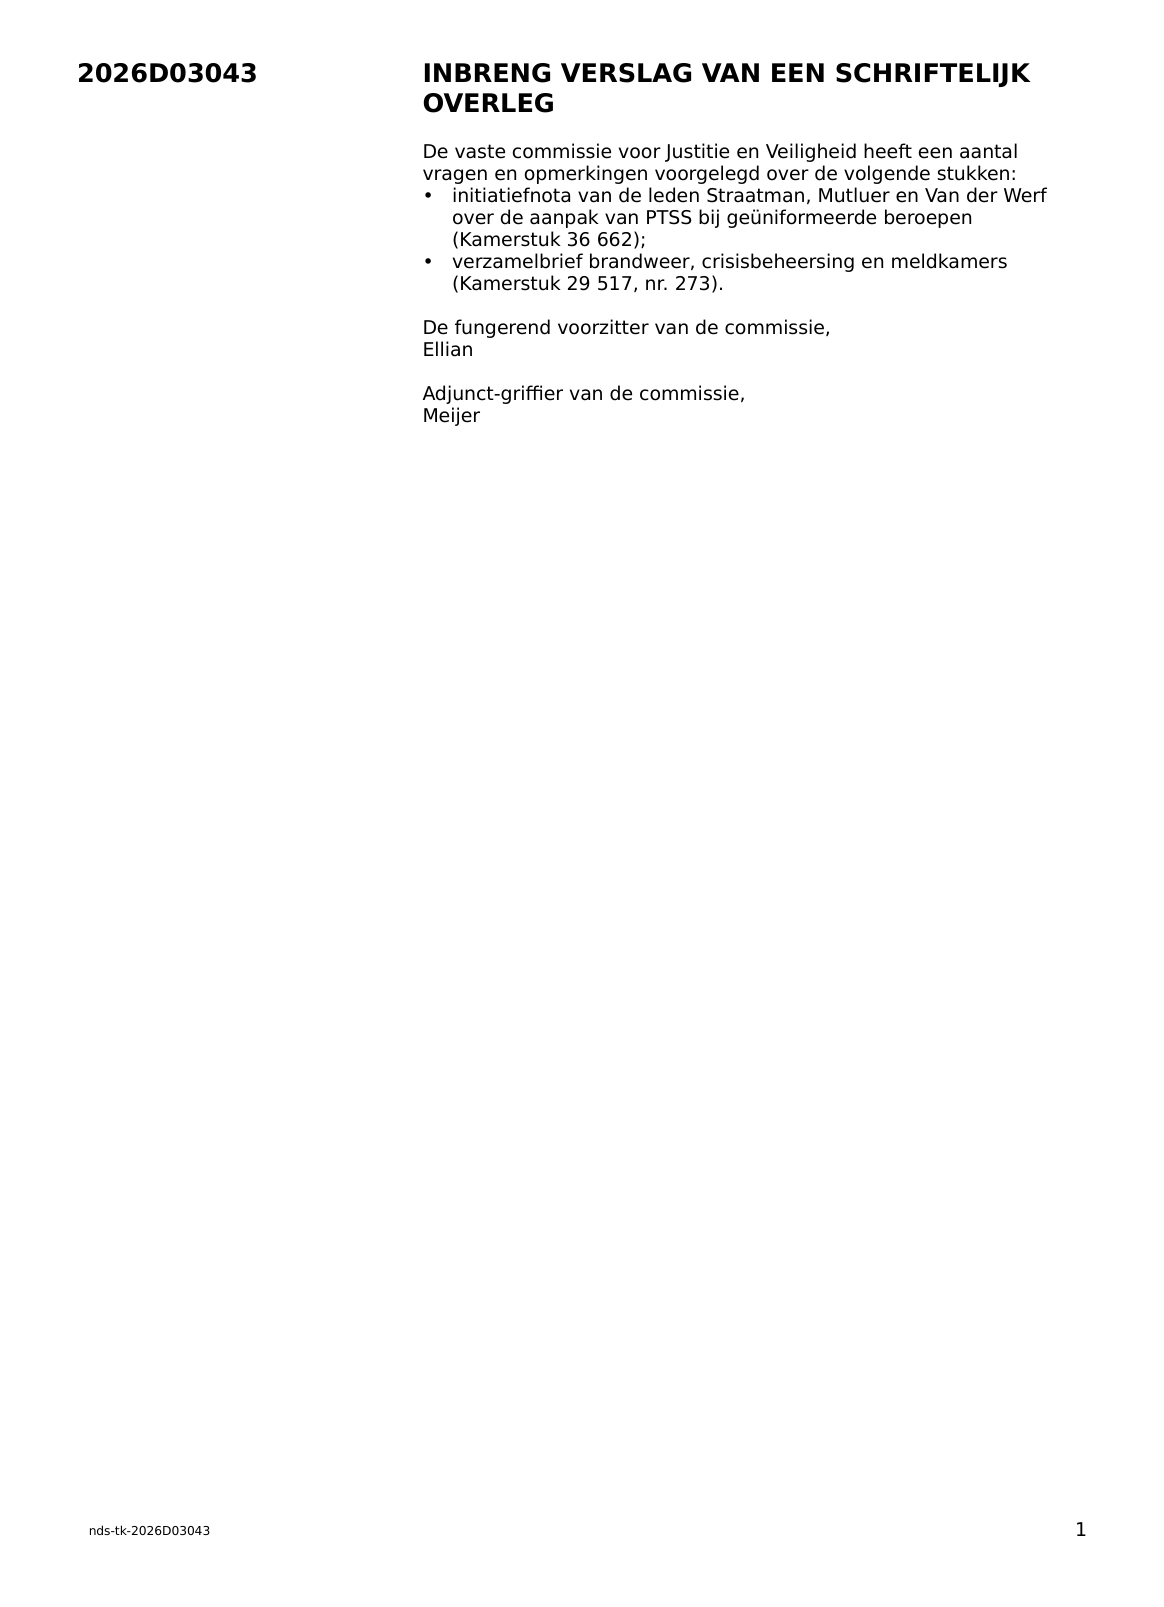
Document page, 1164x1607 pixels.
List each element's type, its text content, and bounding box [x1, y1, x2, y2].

text Meijer [422, 405, 1087, 427]
text De fungerend voorzitter van de commissie, [422, 317, 1087, 339]
text • verzamelbrief brandweer, crisisbeheersing en meldkamers (Kamerstuk 29 517, nr. 273). [422, 251, 1087, 294]
text Adjunct-griffier van de commissie, [422, 383, 1087, 405]
text 2026D03043 INBRENG VERSLAG VAN EEN SCHRIFTELIJK OVERLEG [77, 59, 1087, 118]
text De vaste commissie voor Justitie en Veiligheid heeft een aantal vragen en opmerkingen voorgelegd over de volgende stukken: [422, 141, 1087, 184]
text nds-tk-2026D03043 [88, 1524, 323, 1538]
text • initiatiefnota van de leden Straatman, Mutluer en Van der Werf over de aanpak van PTSS bij geüniformeerde beroepen (Kamerstuk 36 662); [422, 184, 1087, 251]
text Ellian [422, 339, 1087, 361]
